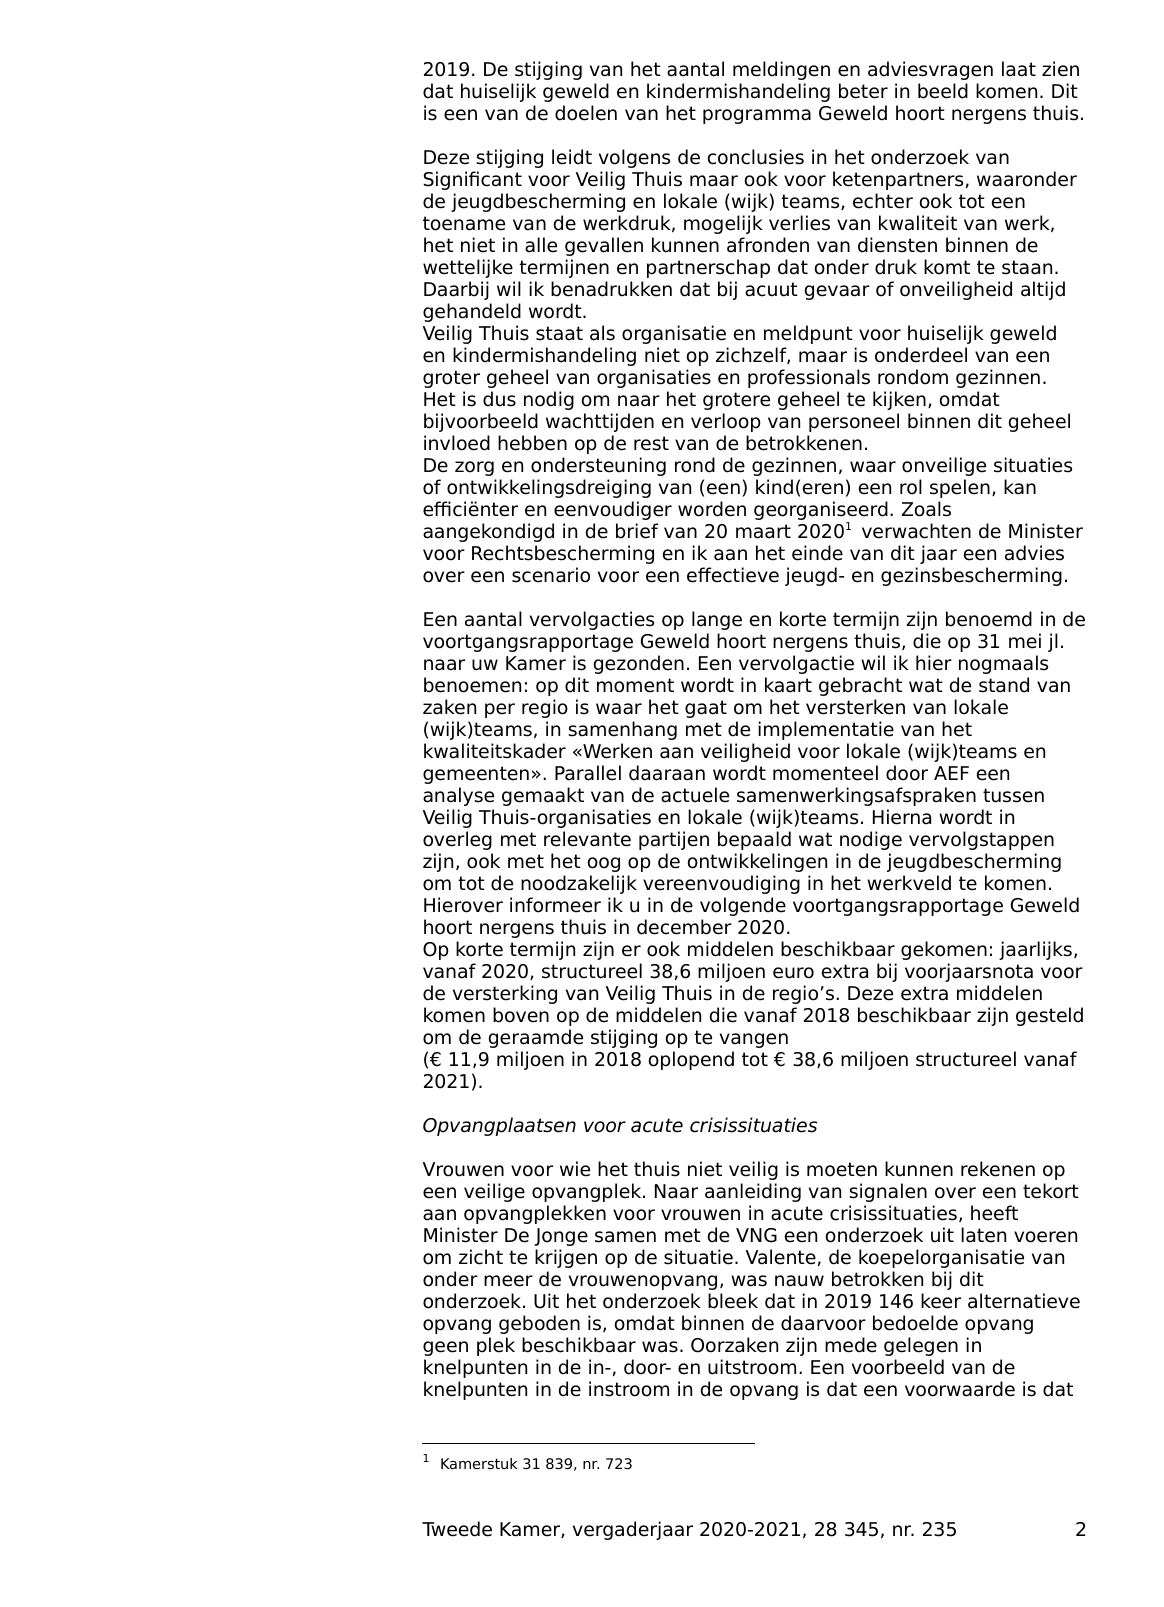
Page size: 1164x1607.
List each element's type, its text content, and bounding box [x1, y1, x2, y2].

text 2019. De stijging van het aantal meldingen en adviesvragen laat zien dat huiselijk geweld en kindermishandeling beter in beeld komen. Dit is een van de doelen van het programma Geweld hoort nergens thuis. [422, 59, 1087, 125]
text De zorg en ondersteuning rond de gezinnen, waar onveilige situaties of ontwikkelingsdreiging van (een) kind(eren) een rol spelen, kan efficiënter en eenvoudiger worden georganiseerd. Zoals aangekondigd in de brief van 20 maart 2020 verwachten de Minister voor Rechtsbescherming en ik aan het einde van dit jaar een advies over een scenario voor een effectieve jeugd- en gezinsbescherming. [422, 455, 1087, 587]
text Op korte termijn zijn er ook middelen beschikbaar gekomen: jaarlijks, vanaf 2020, structureel 38,6 miljoen euro extra bij voorjaarsnota voor de versterking van Veilig Thuis in de regio’s. Deze extra middelen komen boven op de middelen die vanaf 2018 beschikbaar zijn gesteld om de geraamde stijging op te vangen [422, 939, 1087, 1048]
text Kamerstuk 31 839, nr. 723 [422, 1452, 1087, 1474]
subtitle Opvangplaatsen voor acute crisissituaties [422, 1115, 1087, 1137]
text Veilig Thuis staat als organisatie en meldpunt voor huiselijk geweld en kindermishandeling niet op zichzelf, maar is onderdeel van een groter geheel van organisaties en professionals rondom gezinnen. Het is dus nodig om naar het grotere geheel te kijken, omdat bijvoorbeeld wachttijden en verloop van personeel binnen dit geheel invloed hebben op de rest van de betrokkenen. [422, 323, 1087, 455]
text Vrouwen voor wie het thuis niet veilig is moeten kunnen rekenen op een veilige opvangplek. Naar aanleiding van signalen over een tekort aan opvangplekken voor vrouwen in acute crisissituaties, heeft Minister De Jonge samen met de VNG een onderzoek uit laten voeren om zicht te krijgen op de situatie. Valente, de koepelorganisatie van onder meer de vrouwenopvang, was nauw betrokken bij dit onderzoek. Uit het onderzoek bleek dat in 2019 146 keer alternatieve opvang geboden is, omdat binnen de daarvoor bedoelde opvang geen plek beschikbaar was. Oorzaken zijn mede gelegen in knelpunten in de in-, door- en uitstroom. Een voorbeeld van de knelpunten in de instroom in de opvang is dat een voorwaarde is dat [422, 1159, 1087, 1401]
text Een aantal vervolgacties op lange en korte termijn zijn benoemd in de voortgangsrapportage Geweld hoort nergens thuis, die op 31 mei jl. naar uw Kamer is gezonden. Een vervolgactie wil ik hier nogmaals benoemen: op dit moment wordt in kaart gebracht wat de stand van zaken per regio is waar het gaat om het versterken van lokale (wijk)teams, in samenhang met de implementatie van het kwaliteitskader «Werken aan veiligheid voor lokale (wijk)teams en gemeenten». Parallel daaraan wordt momenteel door AEF een analyse gemaakt van de actuele samenwerkingsafspraken tussen Veilig Thuis-organisaties en lokale (wijk)teams. Hierna wordt in overleg met relevante partijen bepaald wat nodige vervolgstappen zijn, ook met het oog op de ontwikkelingen in de jeugdbescherming om tot de noodzakelijk vereenvoudiging in het werkveld te komen. Hierover informeer ik u in de volgende voortgangsrapportage Geweld hoort nergens thuis in december 2020. [422, 609, 1087, 939]
text (€ 11,9 miljoen in 2018 oplopend tot € 38,6 miljoen structureel vanaf 2021). [422, 1048, 1087, 1092]
text Deze stijging leidt volgens de conclusies in het onderzoek van Significant voor Veilig Thuis maar ook voor ketenpartners, waaronder de jeugdbescherming en lokale (wijk) teams, echter ook tot een toename van de werkdruk, mogelijk verlies van kwaliteit van werk, het niet in alle gevallen kunnen afronden van diensten binnen de wettelijke termijnen en partnerschap dat onder druk komt te staan. Daarbij wil ik benadrukken dat bij acuut gevaar of onveiligheid altijd gehandeld wordt. [422, 147, 1087, 323]
